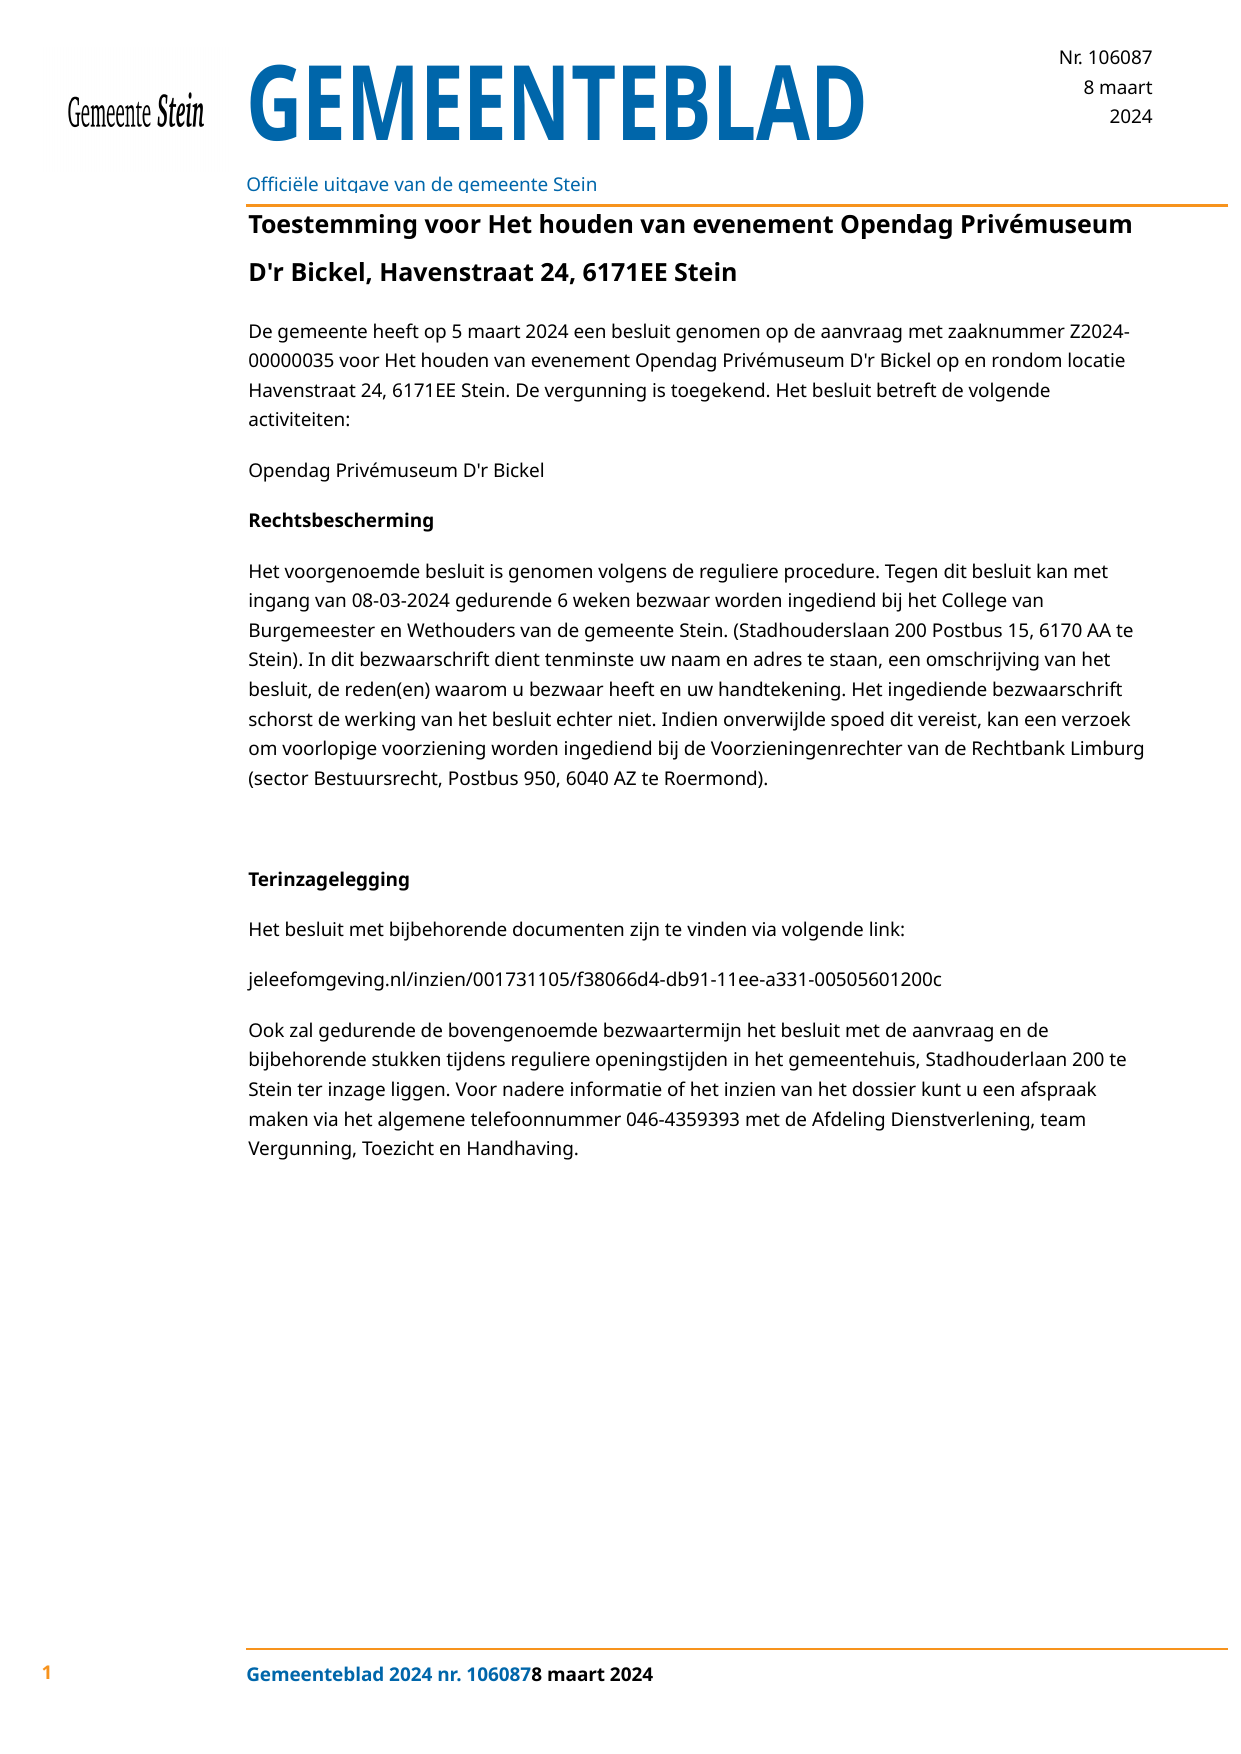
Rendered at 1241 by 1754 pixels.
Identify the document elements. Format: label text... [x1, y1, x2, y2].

text Rechtsbescherming [248, 507, 1152, 533]
text Het besluit met bijbehorende documenten zijn te vinden via volgende link: [248, 916, 1152, 942]
text De gemeente heeft op 5 maart 2024 een besluit genomen op de aanvraag met zaaknummer Z2024-00000035 voor Het houden van evenement Opendag Privémuseum D'r Bickel op en rondom locatie Havenstraat 24, 6171EE Stein. De vergunning is toegekend. Het besluit betreft de volgende activiteiten: [248, 318, 1152, 432]
text Ook zal gedurende de bovengenoemde bezwaartermijn het besluit met de aanvraag en de bijbehorende stukken tijdens reguliere openingstijden in het gemeentehuis, Stadhouderlaan 200 te Stein ter inzage liggen. Voor nadere informatie of het inzien van het dossier kunt u een afspraak maken via het algemene telefoonnummer 046-4359393 met de Afdeling Dienstverlening, team Vergunning, Toezicht en Handhaving. [248, 1017, 1152, 1161]
text Het voorgenoemde besluit is genomen volgens de reguliere procedure. Tegen dit besluit kan met ingang van 08-03-2024 gedurende 6 weken bezwaar worden ingediend bij het College van Burgemeester en Wethouders van de gemeente Stein. (Stadhouderslaan 200 Postbus 15, 6170 AA te Stein). In dit bezwaarschrift dient tenminste uw naam en adres te staan, een omschrijving van het besluit, de reden(en) waarom u bezwaar heeft en uw handtekening. Het ingediende bezwaarschrift schorst de werking van het besluit echter niet. Indien onverwijlde spoed dit vereist, kan een verzoek om voorlopige voorziening worden ingediend bij de Voorzieningenrechter van de Rechtbank Limburg (sector Bestuursrecht, Postbus 950, 6040 AZ te Roermond). [248, 558, 1152, 791]
picture [41, 47, 231, 172]
text Opendag Privémuseum D'r Bickel [248, 457, 1152, 483]
text jeleefomgeving.nl/inzien/001731105/f38066d4-db91-11ee-a331-00505601200c [248, 967, 1152, 992]
text Terinzagelegging [248, 866, 1152, 892]
text Toestemming voor Het houden van evenement Opendag Privémuseum D'r Bickel, Havenstraat 24, 6171EE Stein [248, 207, 1152, 288]
